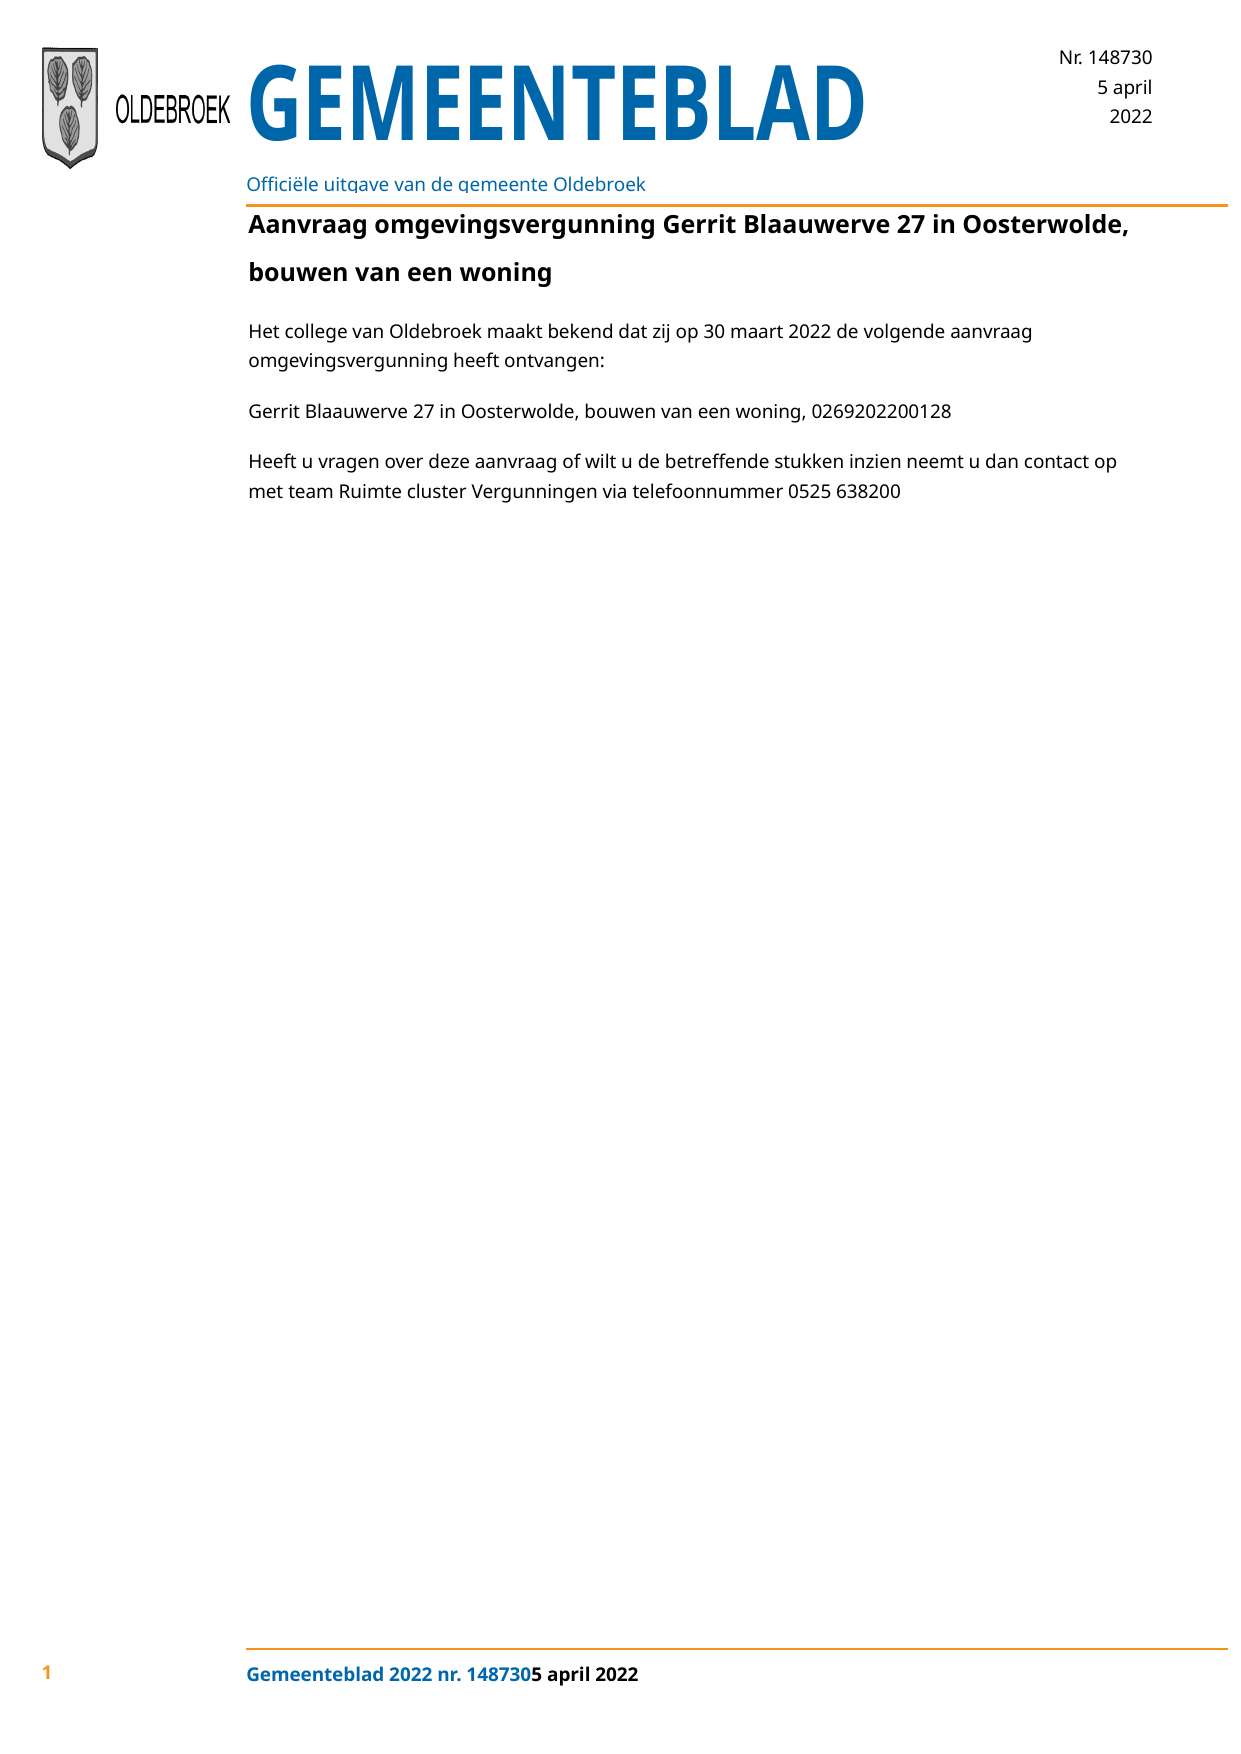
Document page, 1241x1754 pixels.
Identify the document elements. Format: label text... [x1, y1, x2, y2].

text Heeft u vragen over deze aanvraag of wilt u de betreffende stukken inzien neemt u dan contact op met team Ruimte cluster Vergunningen via telefoonnummer 0525 638200 [248, 448, 1152, 504]
picture [41, 47, 231, 172]
text Het college van Oldebroek maakt bekend dat zij op 30 maart 2022 de volgende aanvraag omgevingsvergunning heeft ontvangen: [248, 318, 1152, 373]
text Gerrit Blaauwerve 27 in Oosterwolde, bouwen van een woning, 0269202200128 [248, 398, 1152, 424]
text Aanvraag omgevingsvergunning Gerrit Blaauwerve 27 in Oosterwolde, bouwen van een woning [248, 207, 1152, 288]
